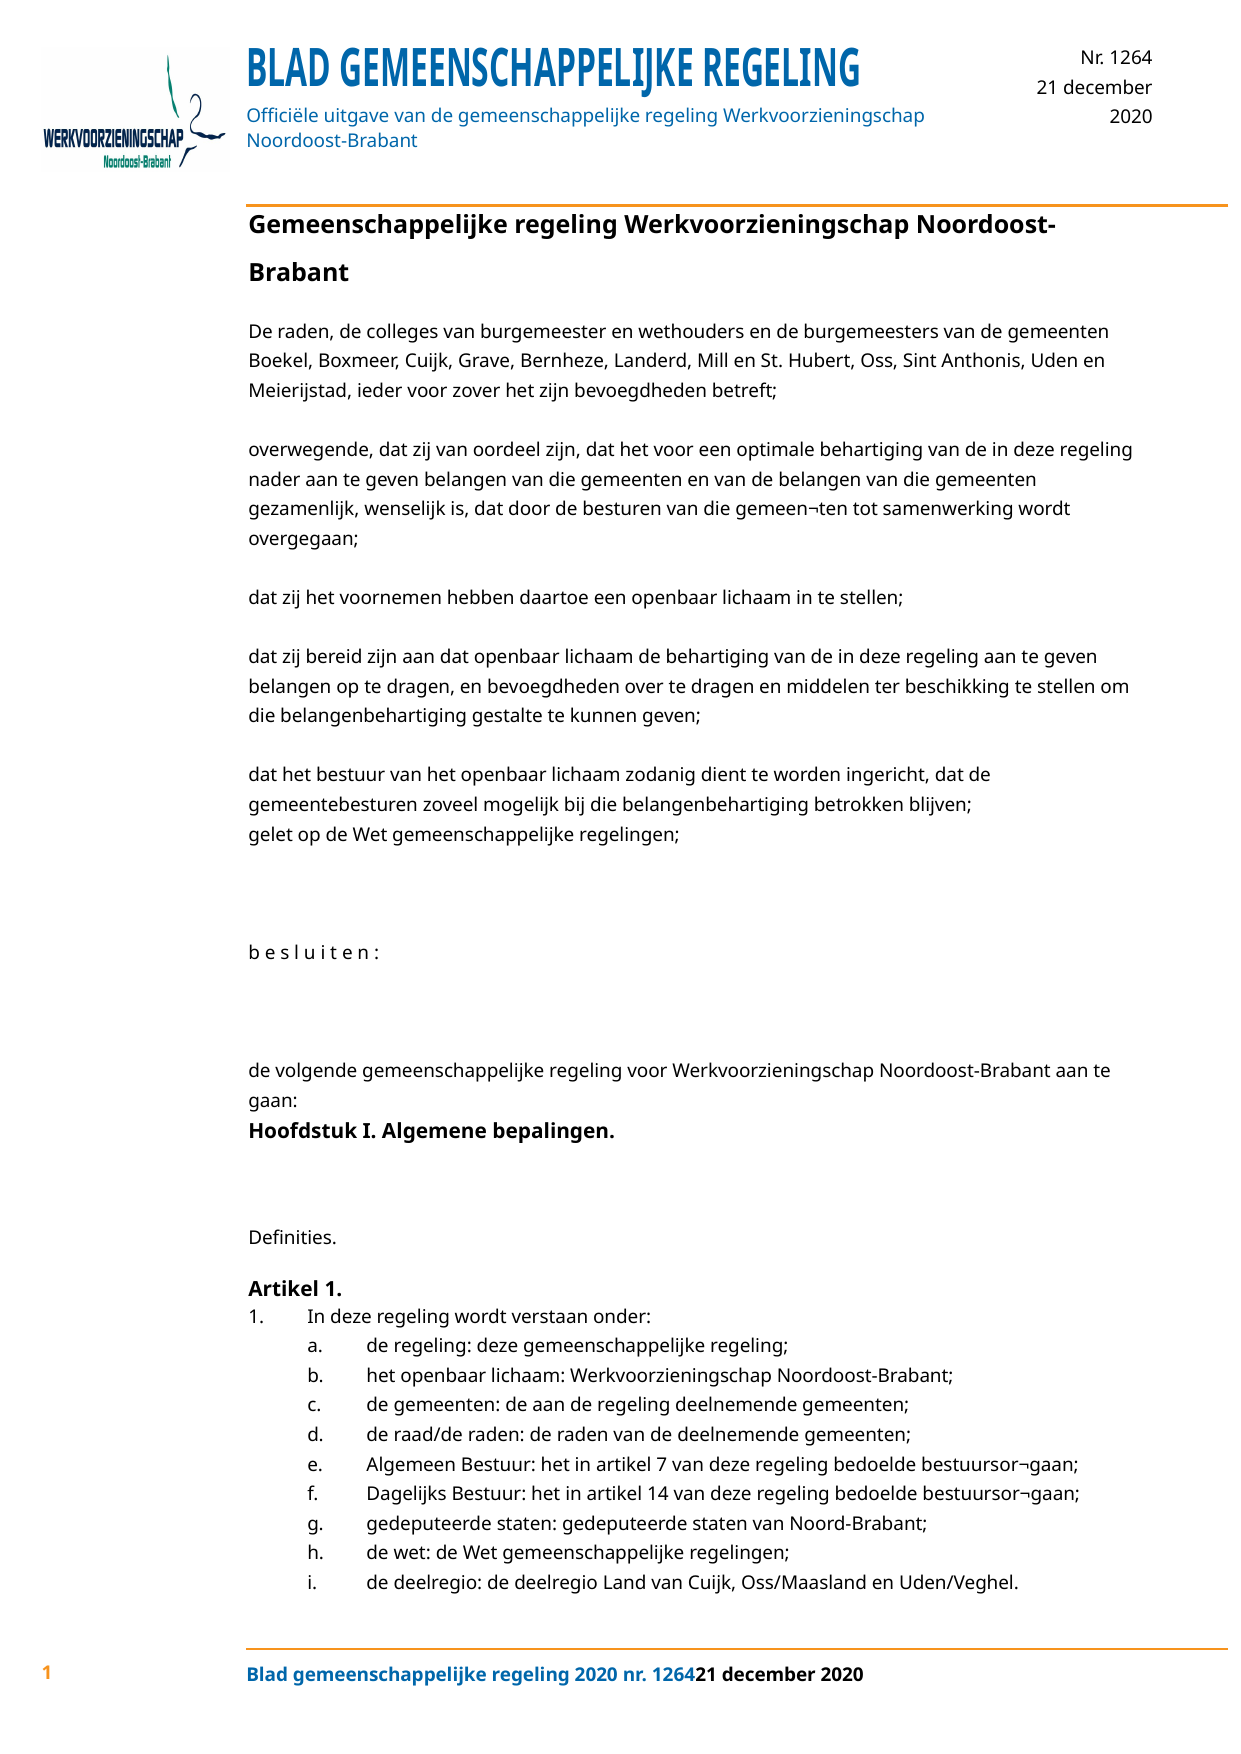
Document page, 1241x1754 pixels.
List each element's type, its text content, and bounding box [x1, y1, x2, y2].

text overwegende, dat zij van oordeel zijn, dat het voor een optimale behartiging van de in deze regeling nader aan te geven belangen van die gemeenten en van de belangen van die gemeenten gezamenlijk, wenselijk is, dat door de besturen van die gemeen¬ten tot samenwerking wordt overgegaan; [248, 436, 1152, 551]
list de deelregio: de deelregio Land van Cuijk, Oss/Maasland en Uden/Veghel. [307, 1569, 1152, 1595]
list gedeputeerde staten: gedeputeerde staten van Noord-Brabant; [307, 1510, 1152, 1536]
list Dagelijks Bestuur: het in artikel 14 van deze regeling bedoelde bestuursor¬gaan; [307, 1480, 1152, 1506]
list In deze regeling wordt verstaan onder: [248, 1303, 1152, 1328]
text Artikel 1. [248, 1274, 1152, 1303]
text Gemeenschappelijke regeling Werkvoorzieningschap Noordoost-Brabant [248, 207, 1152, 288]
text gelet op de Wet gemeenschappelijke regelingen; [248, 821, 1152, 847]
list de raad/de raden: de raden van de deelnemende gemeenten; [307, 1421, 1152, 1447]
text De raden, de colleges van burgemeester en wethouders en de burgemeesters van de gemeenten Boekel, Boxmeer, Cuijk, Grave, Bernheze, Landerd, Mill en St. Hubert, Oss, Sint Anthonis, Uden en Meierijstad, ieder voor zover het zijn bevoegdheden betreft; [248, 318, 1152, 403]
text dat zij het voornemen hebben daartoe een openbaar lichaam in te stellen; [248, 584, 1152, 610]
text Definities. [248, 1224, 1152, 1250]
list het openbaar lichaam: Werkvoorzieningschap Noordoost-Brabant; [307, 1362, 1152, 1388]
text b e s l u i t e n : [248, 939, 1152, 965]
list Algemeen Bestuur: het in artikel 7 van deze regeling bedoelde bestuursor¬gaan; [307, 1451, 1152, 1476]
text de volgende gemeenschappelijke regeling voor Werkvoorzieningschap Noordoost-Brabant aan te gaan: [248, 1057, 1152, 1113]
picture [41, 47, 231, 172]
list de wet: de Wet gemeenschappelijke regelingen; [307, 1539, 1152, 1565]
list de gemeenten: de aan de regeling deelnemende gemeenten; [307, 1392, 1152, 1417]
list de regeling: deze gemeenschappelijke regeling; [307, 1332, 1152, 1358]
text dat het bestuur van het openbaar lichaam zodanig dient te worden ingericht, dat de gemeentebesturen zoveel mogelijk bij die belangenbehartiging betrokken blijven; [248, 762, 1152, 817]
text dat zij bereid zijn aan dat openbaar lichaam de behartiging van de in deze regeling aan te geven belangen op te dragen, en bevoegdheden over te dragen en middelen ter beschikking te stellen om die belangenbehartiging gestalte te kunnen geven; [248, 643, 1152, 728]
text Hoofdstuk I. Algemene bepalingen. [248, 1117, 1152, 1145]
